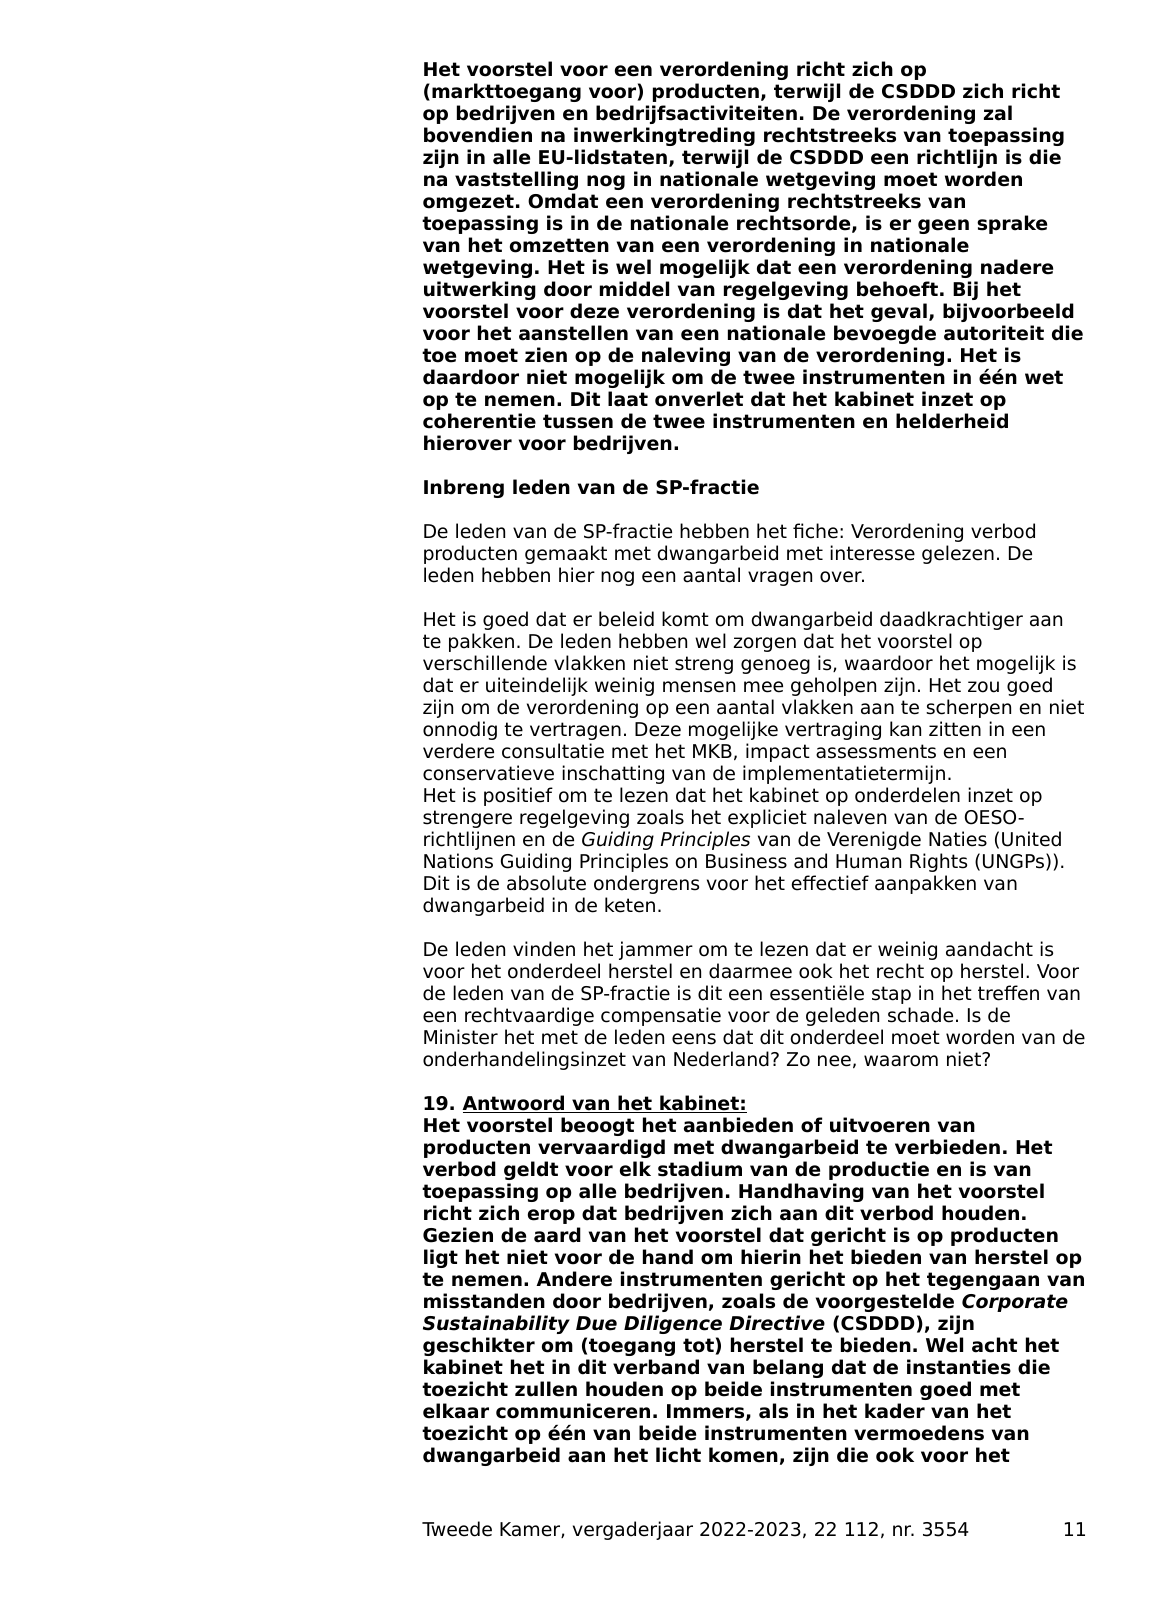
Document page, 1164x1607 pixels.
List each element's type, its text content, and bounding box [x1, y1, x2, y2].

text 19. Antwoord van het kabinet: [422, 1093, 1087, 1115]
text De leden vinden het jammer om te lezen dat er weinig aandacht is voor het onderdeel herstel en daarmee ook het recht op herstel. Voor de leden van de SP-fractie is dit een essentiële stap in het treffen van een rechtvaardige compensatie voor de geleden schade. Is de Minister het met de leden eens dat dit onderdeel moet worden van de onderhandelingsinzet van Nederland? Zo nee, waarom niet? [422, 939, 1087, 1071]
subtitle Inbreng leden van de SP-fractie [422, 477, 1087, 499]
text Het voorstel beoogt het aanbieden of uitvoeren van producten vervaardigd met dwangarbeid te verbieden. Het verbod geldt voor elk stadium van de productie en is van toepassing op alle bedrijven. Handhaving van het voorstel richt zich erop dat bedrijven zich aan dit verbod houden. Gezien de aard van het voorstel dat gericht is op producten ligt het niet voor de hand om hierin het bieden van herstel op te nemen. Andere instrumenten gericht op het tegengaan van misstanden door bedrijven, zoals de voorgestelde Corporate Sustainability Due Diligence Directive (CSDDD), zijn geschikter om (toegang tot) herstel te bieden. Wel acht het kabinet het in dit verband van belang dat de instanties die toezicht zullen houden op beide instrumenten goed met elkaar communiceren. Immers, als in het kader van het toezicht op één van beide instrumenten vermoedens van dwangarbeid aan het licht komen, zijn die ook voor het [422, 1115, 1087, 1467]
text Het is positief om te lezen dat het kabinet op onderdelen inzet op strengere regelgeving zoals het expliciet naleven van de OESO-richtlijnen en de Guiding Principles van de Verenigde Naties (United Nations Guiding Principles on Business and Human Rights (UNGPs)). Dit is de absolute ondergrens voor het effectief aanpakken van dwangarbeid in de keten. [422, 785, 1087, 917]
text Het is goed dat er beleid komt om dwangarbeid daadkrachtiger aan te pakken. De leden hebben wel zorgen dat het voorstel op verschillende vlakken niet streng genoeg is, waardoor het mogelijk is dat er uiteindelijk weinig mensen mee geholpen zijn. Het zou goed zijn om de verordening op een aantal vlakken aan te scherpen en niet onnodig te vertragen. Deze mogelijke vertraging kan zitten in een verdere consultatie met het MKB, impact assessments en een conservatieve inschatting van de implementatietermijn. [422, 609, 1087, 785]
text Het voorstel voor een verordening richt zich op (markttoegang voor) producten, terwijl de CSDDD zich richt op bedrijven en bedrijfsactiviteiten. De verordening zal bovendien na inwerkingtreding rechtstreeks van toepassing zijn in alle EU-lidstaten, terwijl de CSDDD een richtlijn is die na vaststelling nog in nationale wetgeving moet worden omgezet. Omdat een verordening rechtstreeks van toepassing is in de nationale rechtsorde, is er geen sprake van het omzetten van een verordening in nationale wetgeving. Het is wel mogelijk dat een verordening nadere uitwerking door middel van regelgeving behoeft. Bij het voorstel voor deze verordening is dat het geval, bijvoorbeeld voor het aanstellen van een nationale bevoegde autoriteit die toe moet zien op de naleving van de verordening. Het is daardoor niet mogelijk om de twee instrumenten in één wet op te nemen. Dit laat onverlet dat het kabinet inzet op coherentie tussen de twee instrumenten en helderheid hierover voor bedrijven. [422, 59, 1087, 455]
text De leden van de SP-fractie hebben het fiche: Verordening verbod producten gemaakt met dwangarbeid met interesse gelezen. De leden hebben hier nog een aantal vragen over. [422, 521, 1087, 587]
